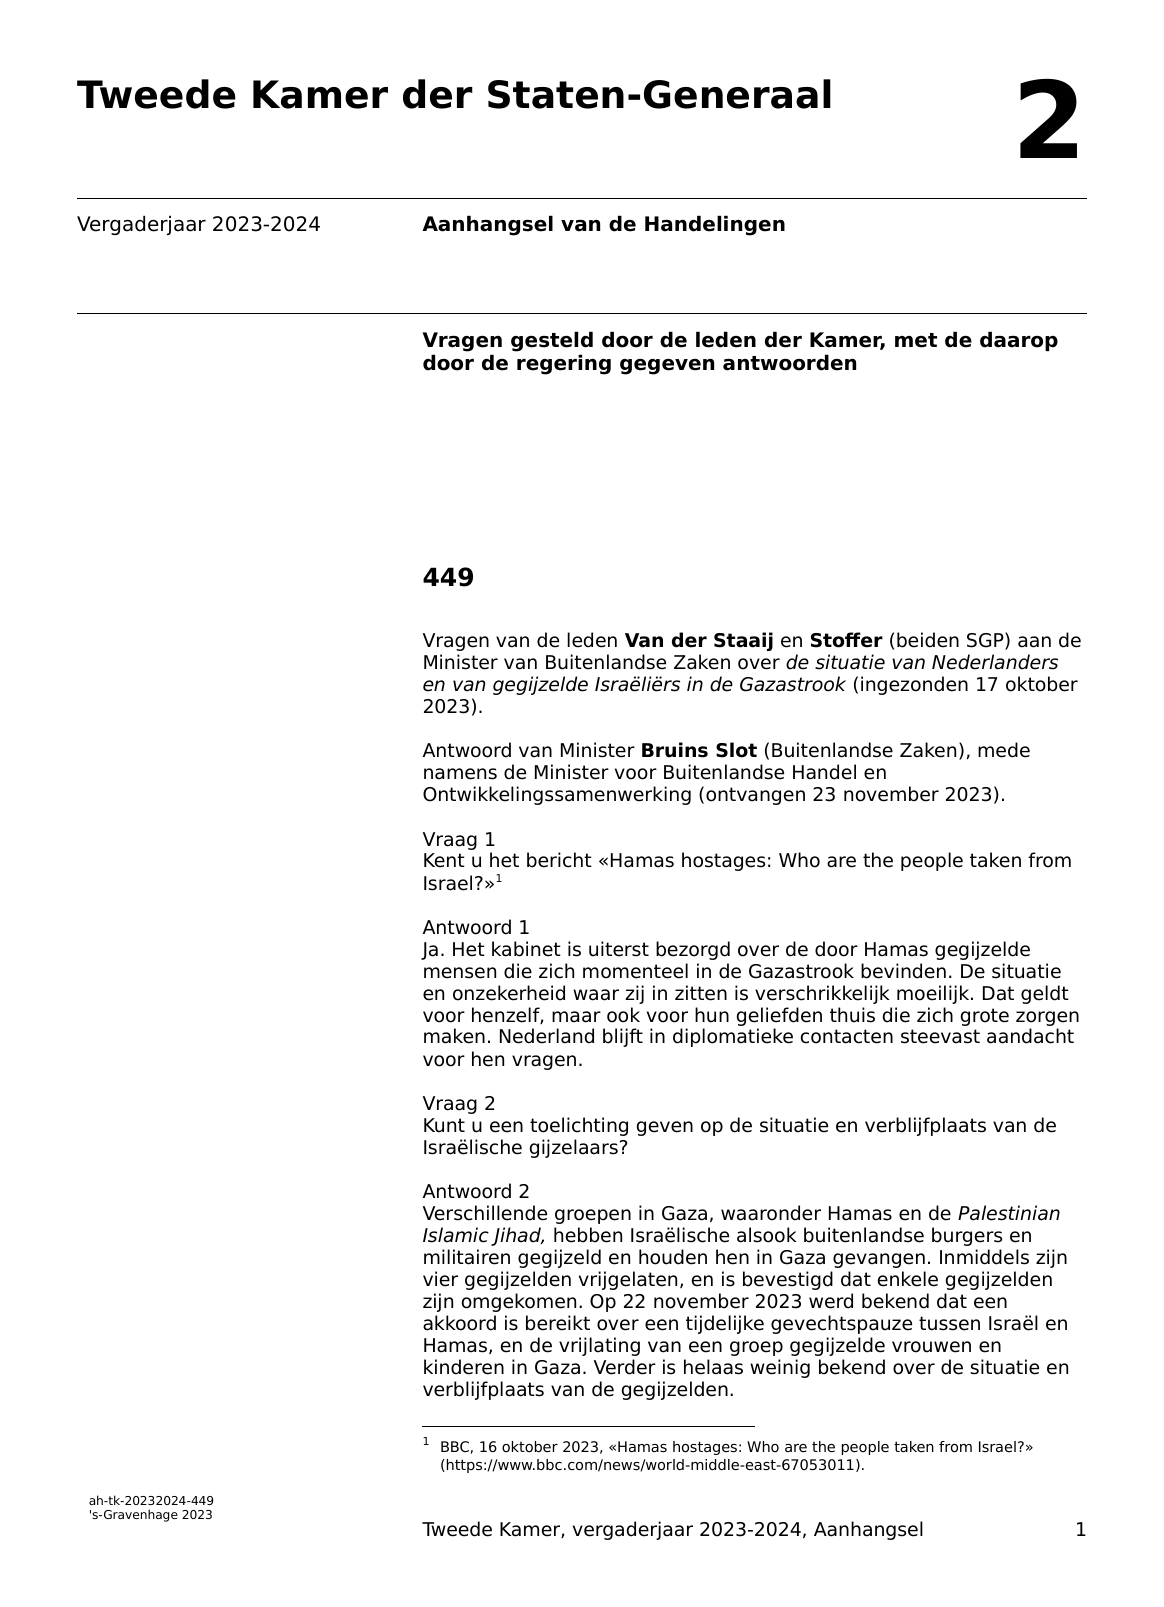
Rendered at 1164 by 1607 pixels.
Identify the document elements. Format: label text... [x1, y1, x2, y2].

text ah-tk-20232024-449 [88, 1494, 323, 1508]
table_header Tweede Kamer der Staten-Generaal [77, 59, 886, 198]
text Antwoord van Minister Bruins Slot (Buitenlandse Zaken), mede namens de Minister voor Buitenlandse Handel en Ontwikkelingssamenwerking (ontvangen 23 november 2023). [422, 740, 1087, 806]
text Vraag 1 [422, 828, 1087, 850]
text Vragen van de leden Van der Staaij en Stoffer (beiden SGP) aan de Minister van Buitenlandse Zaken over de situatie van Nederlanders en van gegijzelde Israëliërs in de Gazastrook (ingezonden 17 oktober 2023). [422, 630, 1087, 718]
text Ja. Het kabinet is uiterst bezorgd over de door Hamas gegijzelde mensen die zich momenteel in de Gazastrook bevinden. De situatie en onzekerheid waar zij in zitten is verschrikkelijk moeilijk. Dat geldt voor henzelf, maar ook voor hun geliefden thuis die zich grote zorgen maken. Nederland blijft in diplomatieke contacten steevast aandacht voor hen vragen. [422, 938, 1087, 1070]
table_cell Vergaderjaar 2023-2024 [77, 199, 422, 313]
table_cell [77, 314, 422, 375]
text Kent u het bericht «Hamas hostages: Who are the people taken from Israel?» [422, 850, 1087, 894]
table_header 2 [886, 59, 1087, 198]
text Kunt u een toelichting geven op de situatie en verblijfplaats van de Israëlische gijzelaars? [422, 1114, 1087, 1158]
text Antwoord 1 [422, 917, 1087, 938]
text BBC, 16 oktober 2023, «Hamas hostages: Who are the people taken from Israel?» (https://www.bbc.com/news/world-middle-east-67053011). [422, 1435, 1087, 1474]
text 's-Gravenhage 2023 [88, 1508, 323, 1522]
text Verschillende groepen in Gaza, waaronder Hamas en de Palestinian Islamic Jihad, hebben Israëlische alsook buitenlandse burgers en militairen gegijzeld en houden hen in Gaza gevangen. Inmiddels zijn vier gegijzelden vrijgelaten, en is bevestigd dat enkele gegijzelden zijn omgekomen. Op 22 november 2023 werd bekend dat een akkoord is bereikt over een tijdelijke gevechtspauze tussen Israël en Hamas, en de vrijlating van een groep gegijzelde vrouwen en kinderen in Gaza. Verder is helaas weinig bekend over de situatie en verblijfplaats van de gegijzelden. [422, 1203, 1087, 1401]
text 449 [422, 563, 1087, 592]
text Antwoord 2 [422, 1181, 1087, 1203]
text Vraag 2 [422, 1093, 1087, 1114]
table_cell Vragen gesteld door de leden der Kamer, met de daarop door de regering gegeven antwoorden [422, 314, 1087, 375]
table_cell Aanhangsel van de Handelingen [422, 199, 1087, 313]
